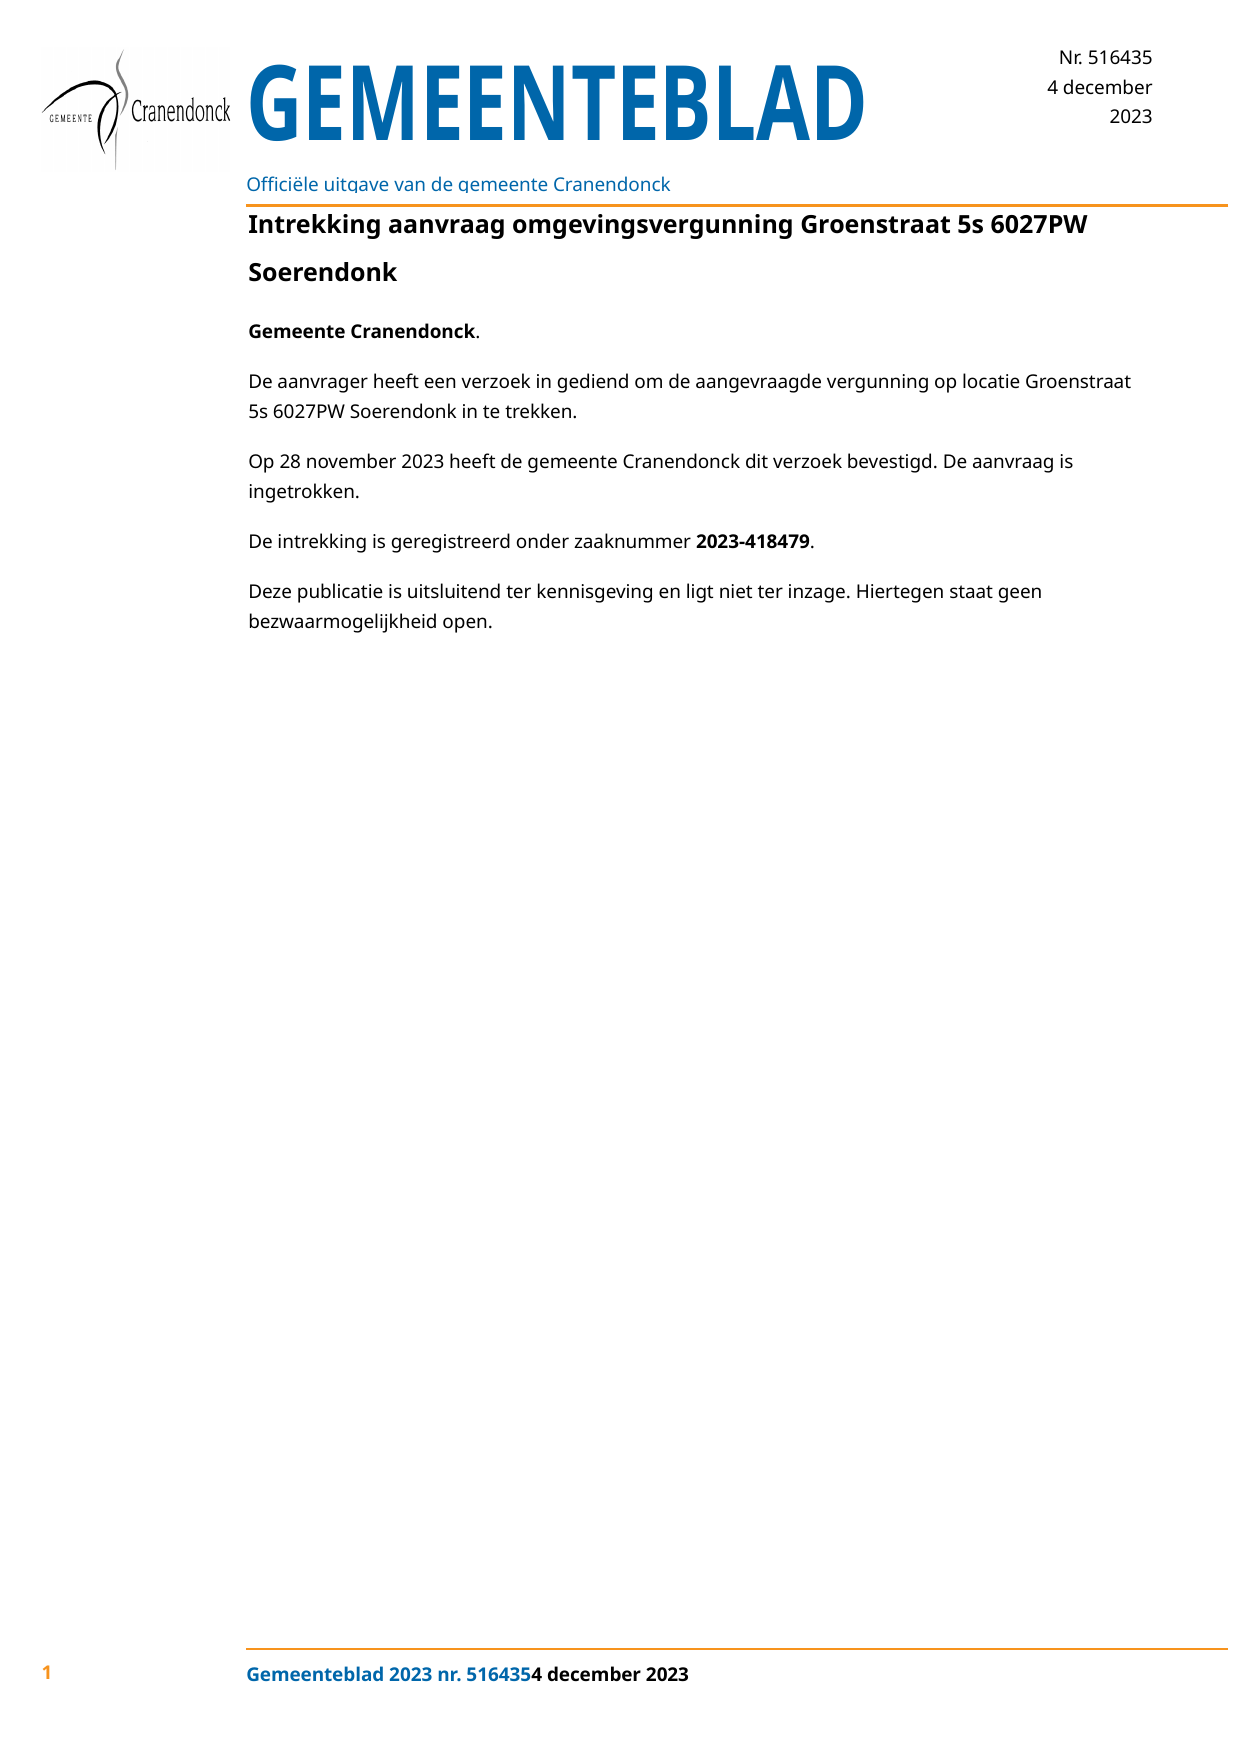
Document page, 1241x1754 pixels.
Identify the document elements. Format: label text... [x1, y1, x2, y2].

text Deze publicatie is uitsluitend ter kennisgeving en ligt niet ter inzage. Hiertegen staat geen bezwaarmogelijkheid open. [248, 579, 1152, 634]
picture [41, 47, 231, 172]
text Op 28 november 2023 heeft de gemeente Cranendonck dit verzoek bevestigd. De aanvraag is ingetrokken. [248, 448, 1152, 504]
text De intrekking is geregistreerd onder zaaknummer 2023-418479. [248, 528, 1152, 554]
text Intrekking aanvraag omgevingsvergunning Groenstraat 5s 6027PW Soerendonk [248, 207, 1152, 288]
text Gemeente Cranendonck. [248, 318, 1152, 344]
text De aanvrager heeft een verzoek in gediend om de aangevraagde vergunning op locatie Groenstraat 5s 6027PW Soerendonk in te trekken. [248, 368, 1152, 424]
